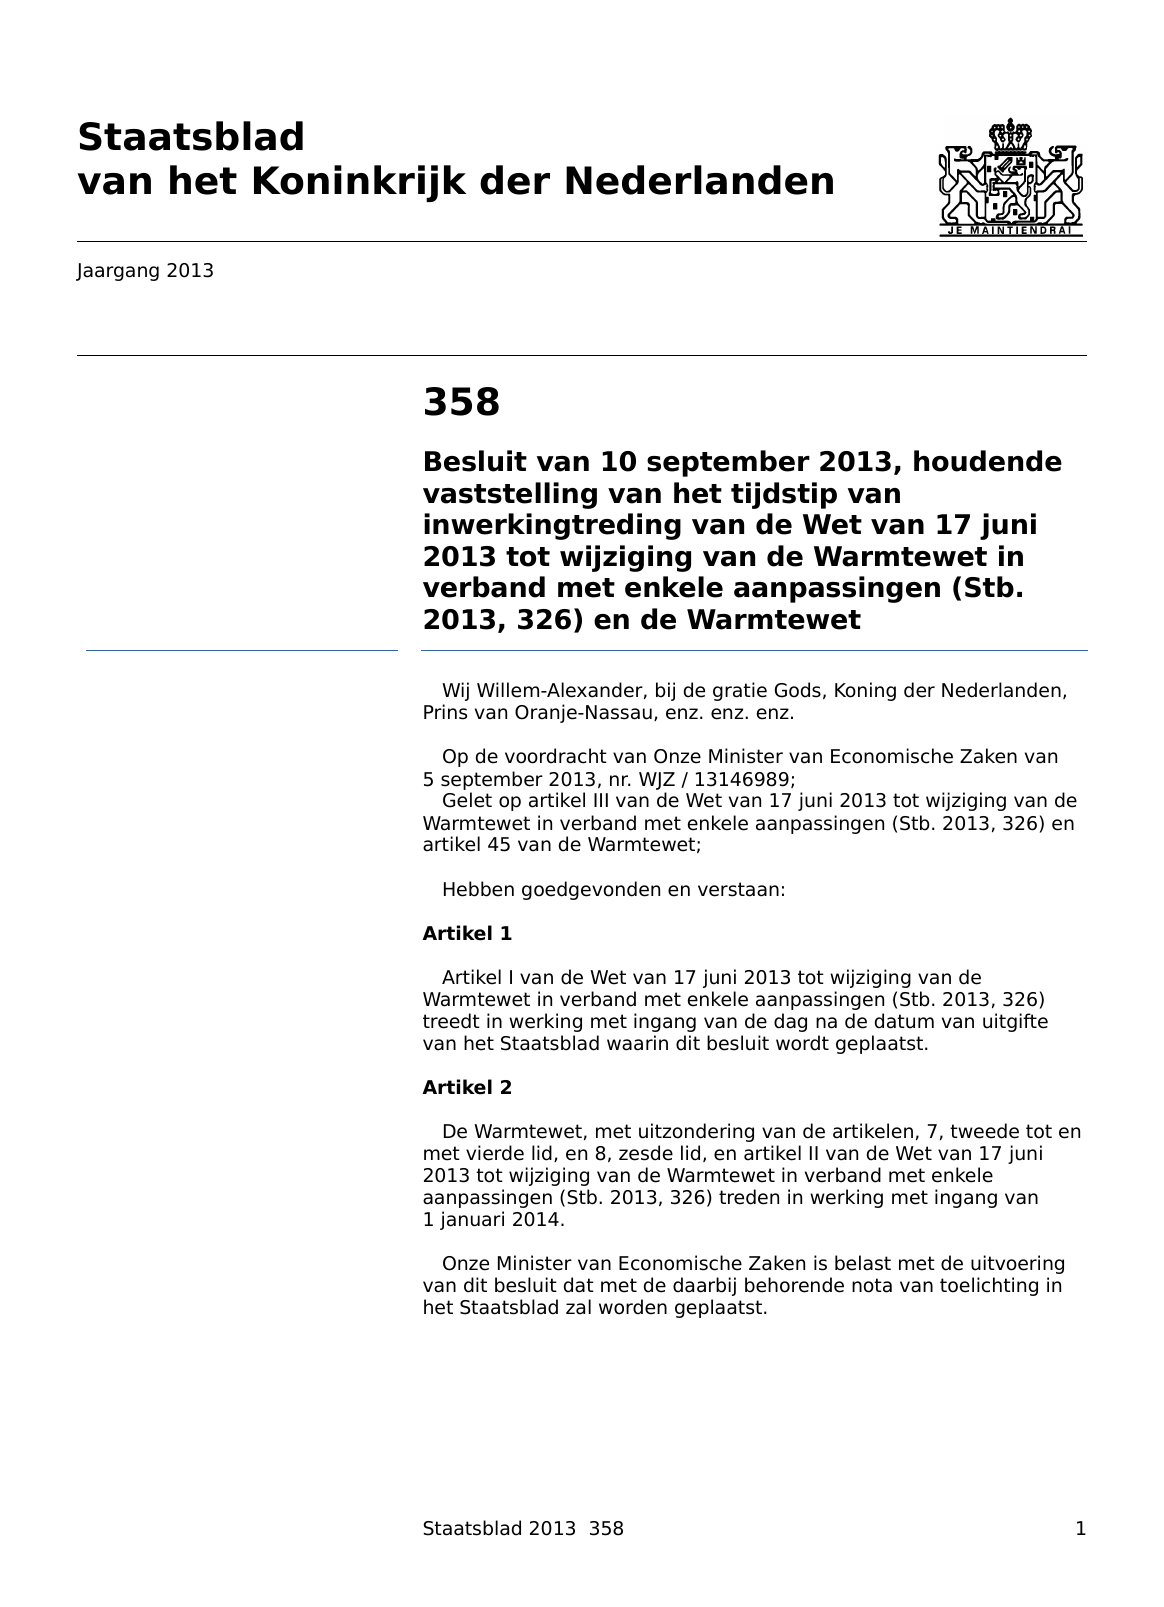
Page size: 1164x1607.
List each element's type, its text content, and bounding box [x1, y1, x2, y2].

subtitle 358 [422, 381, 1087, 424]
table_header [886, 100, 1087, 241]
text De Warmtewet, met uitzondering van de artikelen, 7, tweede tot en met vierde lid, en 8, zesde lid, en artikel II van de Wet van 17 juni 2013 tot wijziging van de Warmtewet in verband met enkele aanpassingen (Stb. 2013, 326) treden in werking met ingang van 1 januari 2014. [422, 1121, 1087, 1231]
text Op de voordracht van Onze Minister van Economische Zaken van 5 september 2013, nr. WJZ / 13146989; [422, 746, 1087, 790]
text Wij Willem-Alexander, bij de gratie Gods, Koning der Nederlanden, Prins van Oranje-Nassau, enz. enz. enz. [422, 680, 1087, 724]
picture [936, 115, 1087, 240]
subtitle Artikel 2 [422, 1077, 1087, 1099]
table_header Staatsblad van het Koninkrijk der Nederlanden [77, 100, 886, 241]
text Onze Minister van Economische Zaken is belast met de uitvoering van dit besluit dat met de daarbij behorende nota van toelichting in het Staatsblad zal worden geplaatst. [422, 1253, 1087, 1319]
text Hebben goedgevonden en verstaan: [422, 878, 1087, 901]
text Artikel I van de Wet van 17 juni 2013 tot wijziging van de Warmtewet in verband met enkele aanpassingen (Stb. 2013, 326) treedt in werking met ingang van de dag na de datum van uitgifte van het Staatsblad waarin dit besluit wordt geplaatst. [422, 967, 1087, 1055]
table_cell Jaargang 2013 [77, 242, 1087, 355]
text Besluit van 10 september 2013, houdende vaststelling van het tijdstip van inwerkingtreding van de Wet van 17 juni 2013 tot wijziging van de Warmtewet in verband met enkele aanpassingen (Stb. 2013, 326) en de Warmtewet [422, 447, 1087, 636]
subtitle Artikel 1 [422, 923, 1087, 945]
text Gelet op artikel III van de Wet van 17 juni 2013 tot wijziging van de Warmtewet in verband met enkele aanpassingen (Stb. 2013, 326) en artikel 45 van de Warmtewet; [422, 790, 1087, 856]
